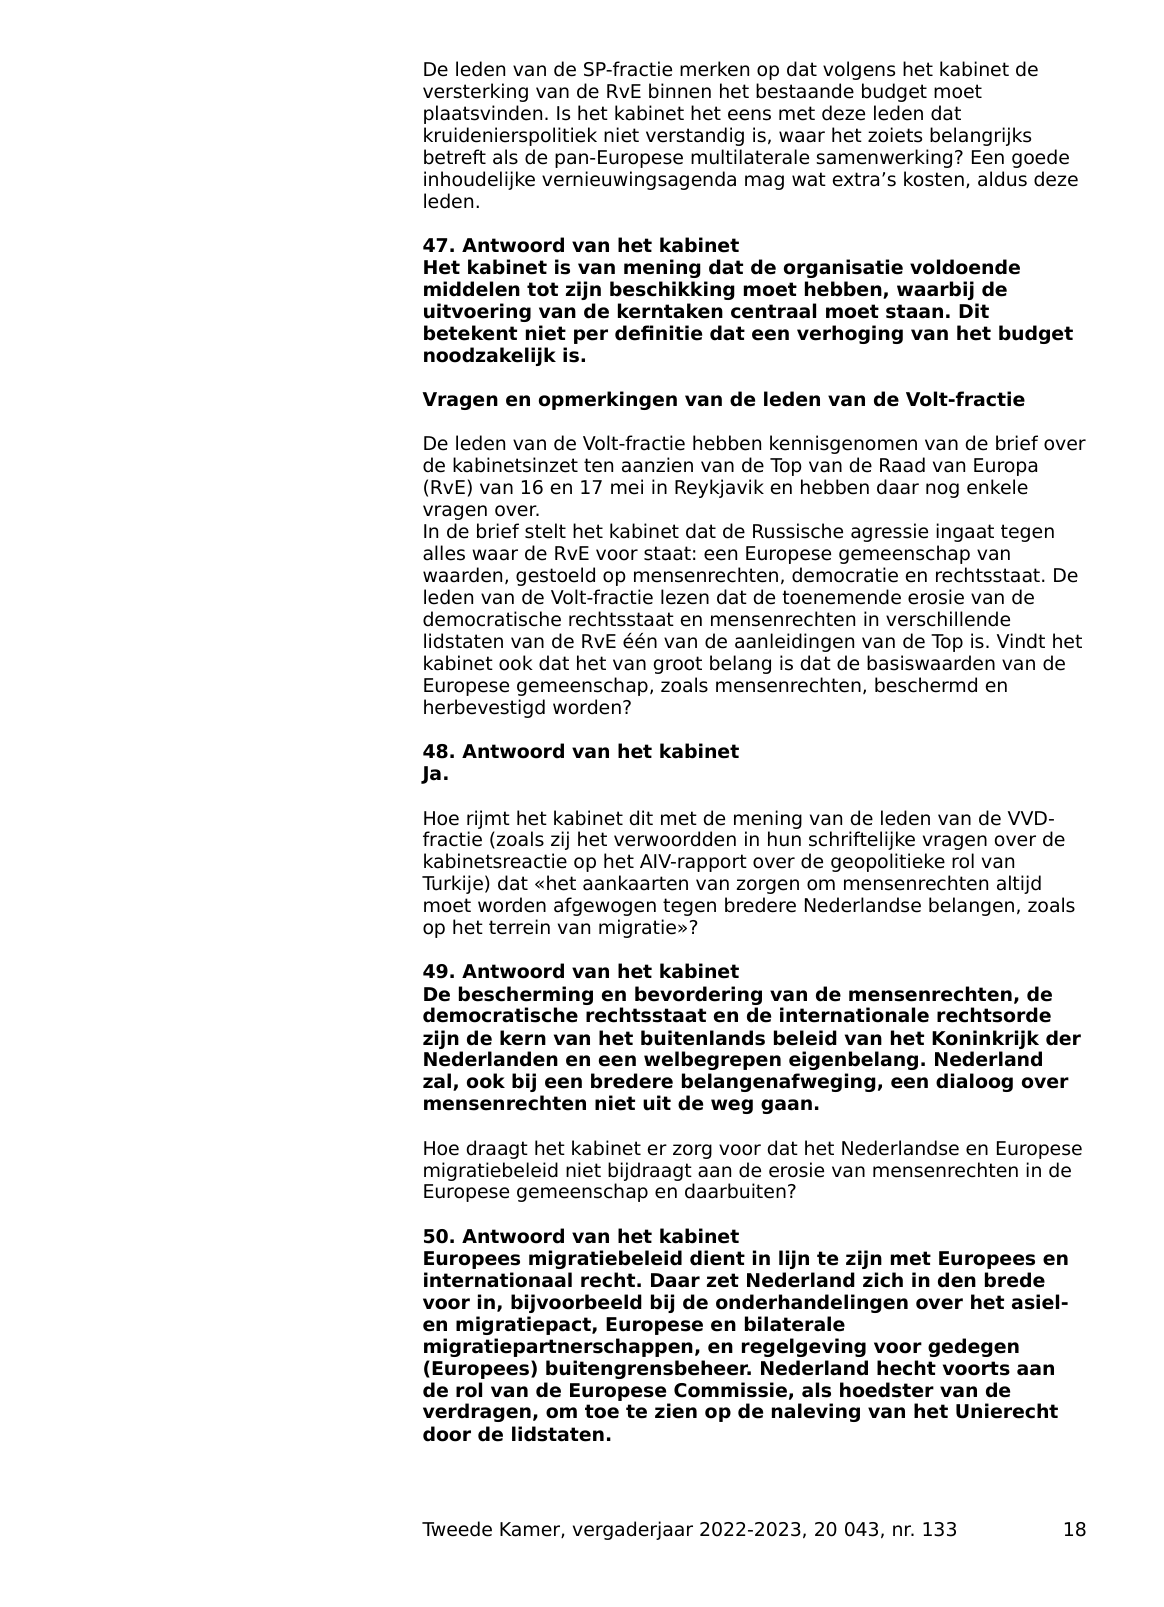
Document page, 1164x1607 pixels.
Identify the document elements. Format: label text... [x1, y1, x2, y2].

text 47. Antwoord van het kabinet [422, 235, 1087, 257]
text Ja. [422, 763, 1087, 785]
subtitle Vragen en opmerkingen van de leden van de Volt-fractie [422, 389, 1087, 411]
text De leden van de Volt-fractie hebben kennisgenomen van de brief over de kabinetsinzet ten aanzien van de Top van de Raad van Europa (RvE) van 16 en 17 mei in Reykjavik en hebben daar nog enkele vragen over. [422, 433, 1087, 521]
text Europees migratiebeleid dient in lijn te zijn met Europees en internationaal recht. Daar zet Nederland zich in den brede voor in, bijvoorbeeld bij de onderhandelingen over het asiel- en migratiepact, Europese en bilaterale migratiepartnerschappen, en regelgeving voor gedegen (Europees) buitengrensbeheer. Nederland hecht voorts aan de rol van de Europese Commissie, als hoedster van de verdragen, om toe te zien op de naleving van het Unierecht door de lidstaten. [422, 1248, 1087, 1445]
text 50. Antwoord van het kabinet [422, 1226, 1087, 1248]
text Het kabinet is van mening dat de organisatie voldoende middelen tot zijn beschikking moet hebben, waarbij de uitvoering van de kerntaken centraal moet staan. Dit betekent niet per definitie dat een verhoging van het budget noodzakelijk is. [422, 257, 1087, 367]
text In de brief stelt het kabinet dat de Russische agressie ingaat tegen alles waar de RvE voor staat: een Europese gemeenschap van waarden, gestoeld op mensenrechten, democratie en rechtsstaat. De leden van de Volt-fractie lezen dat de toenemende erosie van de democratische rechtsstaat en mensenrechten in verschillende lidstaten van de RvE één van de aanleidingen van de Top is. Vindt het kabinet ook dat het van groot belang is dat de basiswaarden van de Europese gemeenschap, zoals mensenrechten, beschermd en herbevestigd worden? [422, 521, 1087, 719]
text De bescherming en bevordering van de mensenrechten, de democratische rechtsstaat en de internationale rechtsorde zijn de kern van het buitenlands beleid van het Koninkrijk der Nederlanden en een welbegrepen eigenbelang. Nederland zal, ook bij een bredere belangenafweging, een dialoog over mensenrechten niet uit de weg gaan. [422, 983, 1087, 1115]
text 49. Antwoord van het kabinet [422, 961, 1087, 983]
text Hoe draagt het kabinet er zorg voor dat het Nederlandse en Europese migratiebeleid niet bijdraagt aan de erosie van mensenrechten in de Europese gemeenschap en daarbuiten? [422, 1137, 1087, 1203]
text De leden van de SP-fractie merken op dat volgens het kabinet de versterking van de RvE binnen het bestaande budget moet plaatsvinden. Is het kabinet het eens met deze leden dat kruidenierspolitiek niet verstandig is, waar het zoiets belangrijks betreft als de pan-Europese multilaterale samenwerking? Een goede inhoudelijke vernieuwingsagenda mag wat extra’s kosten, aldus deze leden. [422, 59, 1087, 213]
text 48. Antwoord van het kabinet [422, 741, 1087, 763]
text Hoe rijmt het kabinet dit met de mening van de leden van de VVD-fractie (zoals zij het verwoordden in hun schriftelijke vragen over de kabinetsreactie op het AIV-rapport over de geopolitieke rol van Turkije) dat «het aankaarten van zorgen om mensenrechten altijd moet worden afgewogen tegen bredere Nederlandse belangen, zoals op het terrein van migratie»? [422, 807, 1087, 939]
